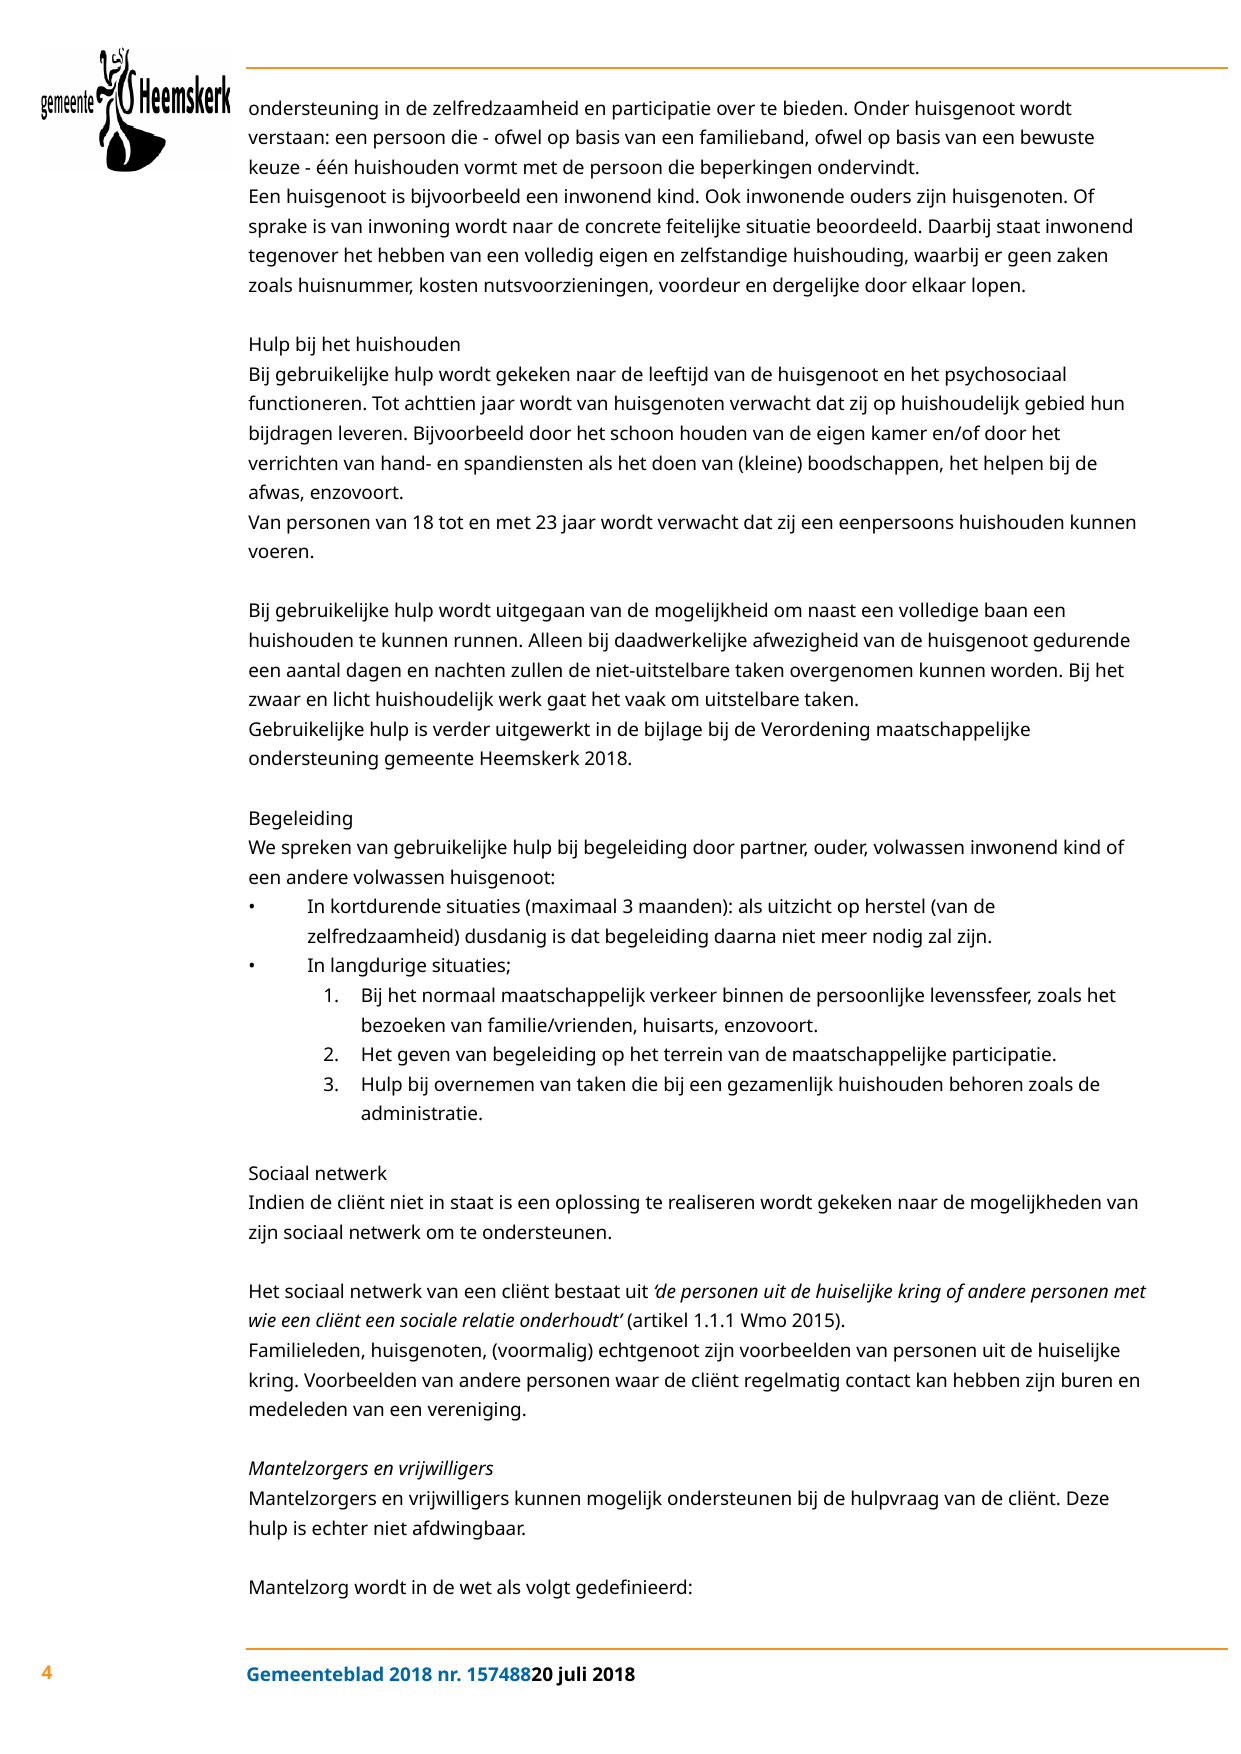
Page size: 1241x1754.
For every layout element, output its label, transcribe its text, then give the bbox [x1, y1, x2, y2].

text ondersteuning in de zelfredzaamheid en participatie over te bieden. Onder huisgenoot wordt verstaan: een persoon die - ofwel op basis van een familieband, ofwel op basis van een bewuste keuze - één huishouden vormt met de persoon die beperkingen ondervindt. [248, 95, 1152, 180]
text Van personen van 18 tot en met 23 jaar wordt verwacht dat zij een eenpersoons huishouden kunnen voeren. [248, 509, 1152, 564]
text Bij gebruikelijke hulp wordt uitgegaan van de mogelijkheid om naast een volledige baan een huishouden te kunnen runnen. Alleen bij daadwerkelijke afwezigheid van de huisgenoot gedurende een aantal dagen en nachten zullen de niet-uitstelbare taken overgenomen kunnen worden. Bij het zwaar en licht huishoudelijk werk gaat het vaak om uitstelbare taken. [248, 598, 1152, 712]
text Mantelzorg wordt in de wet als volgt gedefinieerd: [248, 1574, 1152, 1600]
list Bij het normaal maatschappelijk verkeer binnen de persoonlijke levenssfeer, zoals het bezoeken van familie/vrienden, huisarts, enzovoort. [323, 982, 1152, 1038]
list In langdurige situaties; [248, 953, 1152, 978]
text Mantelzorgers en vrijwilligers [248, 1456, 1152, 1481]
text Bij gebruikelijke hulp wordt gekeken naar de leeftijd van de huisgenoot en het psychosociaal functioneren. Tot achttien jaar wordt van huisgenoten verwacht dat zij op huishoudelijk gebied hun bijdragen leveren. Bijvoorbeeld door het schoon houden van de eigen kamer en/of door het verrichten van hand- en spandiensten als het doen van (kleine) boodschappen, het helpen bij de afwas, enzovoort. [248, 361, 1152, 505]
list Hulp bij overnemen van taken die bij een gezamenlijk huishouden behoren zoals de administratie. [323, 1071, 1152, 1126]
list In kortdurende situaties (maximaal 3 maanden): als uitzicht op herstel (van de zelfredzaamheid) dusdanig is dat begeleiding daarna niet meer nodig zal zijn. [248, 893, 1152, 949]
text Een huisgenoot is bijvoorbeeld een inwonend kind. Ook inwonende ouders zijn huisgenoten. Of sprake is van inwoning wordt naar de concrete feitelijke situatie beoordeeld. Daarbij staat inwonend tegenover het hebben van een volledig eigen en zelfstandige huishouding, waarbij er geen zaken zoals huisnummer, kosten nutsvoorzieningen, voordeur en dergelijke door elkaar lopen. [248, 183, 1152, 298]
text Indien de cliënt niet in staat is een oplossing te realiseren wordt gekeken naar de mogelijkheden van zijn sociaal netwerk om te ondersteunen. [248, 1189, 1152, 1245]
text Gebruikelijke hulp is verder uitgewerkt in de bijlage bij de Verordening maatschappelijke ondersteuning gemeente Heemskerk 2018. [248, 716, 1152, 771]
picture [41, 47, 231, 172]
text We spreken van gebruikelijke hulp bij begeleiding door partner, ouder, volwassen inwonend kind of een andere volwassen huisgenoot: [248, 834, 1152, 890]
text Familieleden, huisgenoten, (voormalig) echtgenoot zijn voorbeelden van personen uit de huiselijke kring. Voorbeelden van andere personen waar de cliënt regelmatig contact kan hebben zijn buren en medeleden van een vereniging. [248, 1337, 1152, 1422]
text Hulp bij het huishouden [248, 331, 1152, 357]
text Het sociaal netwerk van een cliënt bestaat uit ‘de personen uit de huiselijke kring of andere personen met wie een cliënt een sociale relatie onderhoudt’ (artikel 1.1.1 Wmo 2015). [248, 1278, 1152, 1333]
text Begeleiding [248, 805, 1152, 831]
text Sociaal netwerk [248, 1160, 1152, 1186]
text Mantelzorgers en vrijwilligers kunnen mogelijk ondersteunen bij de hulpvraag van de cliënt. Deze hulp is echter niet afdwingbaar. [248, 1485, 1152, 1541]
list Het geven van begeleiding op het terrein van de maatschappelijke participatie. [323, 1041, 1152, 1067]
